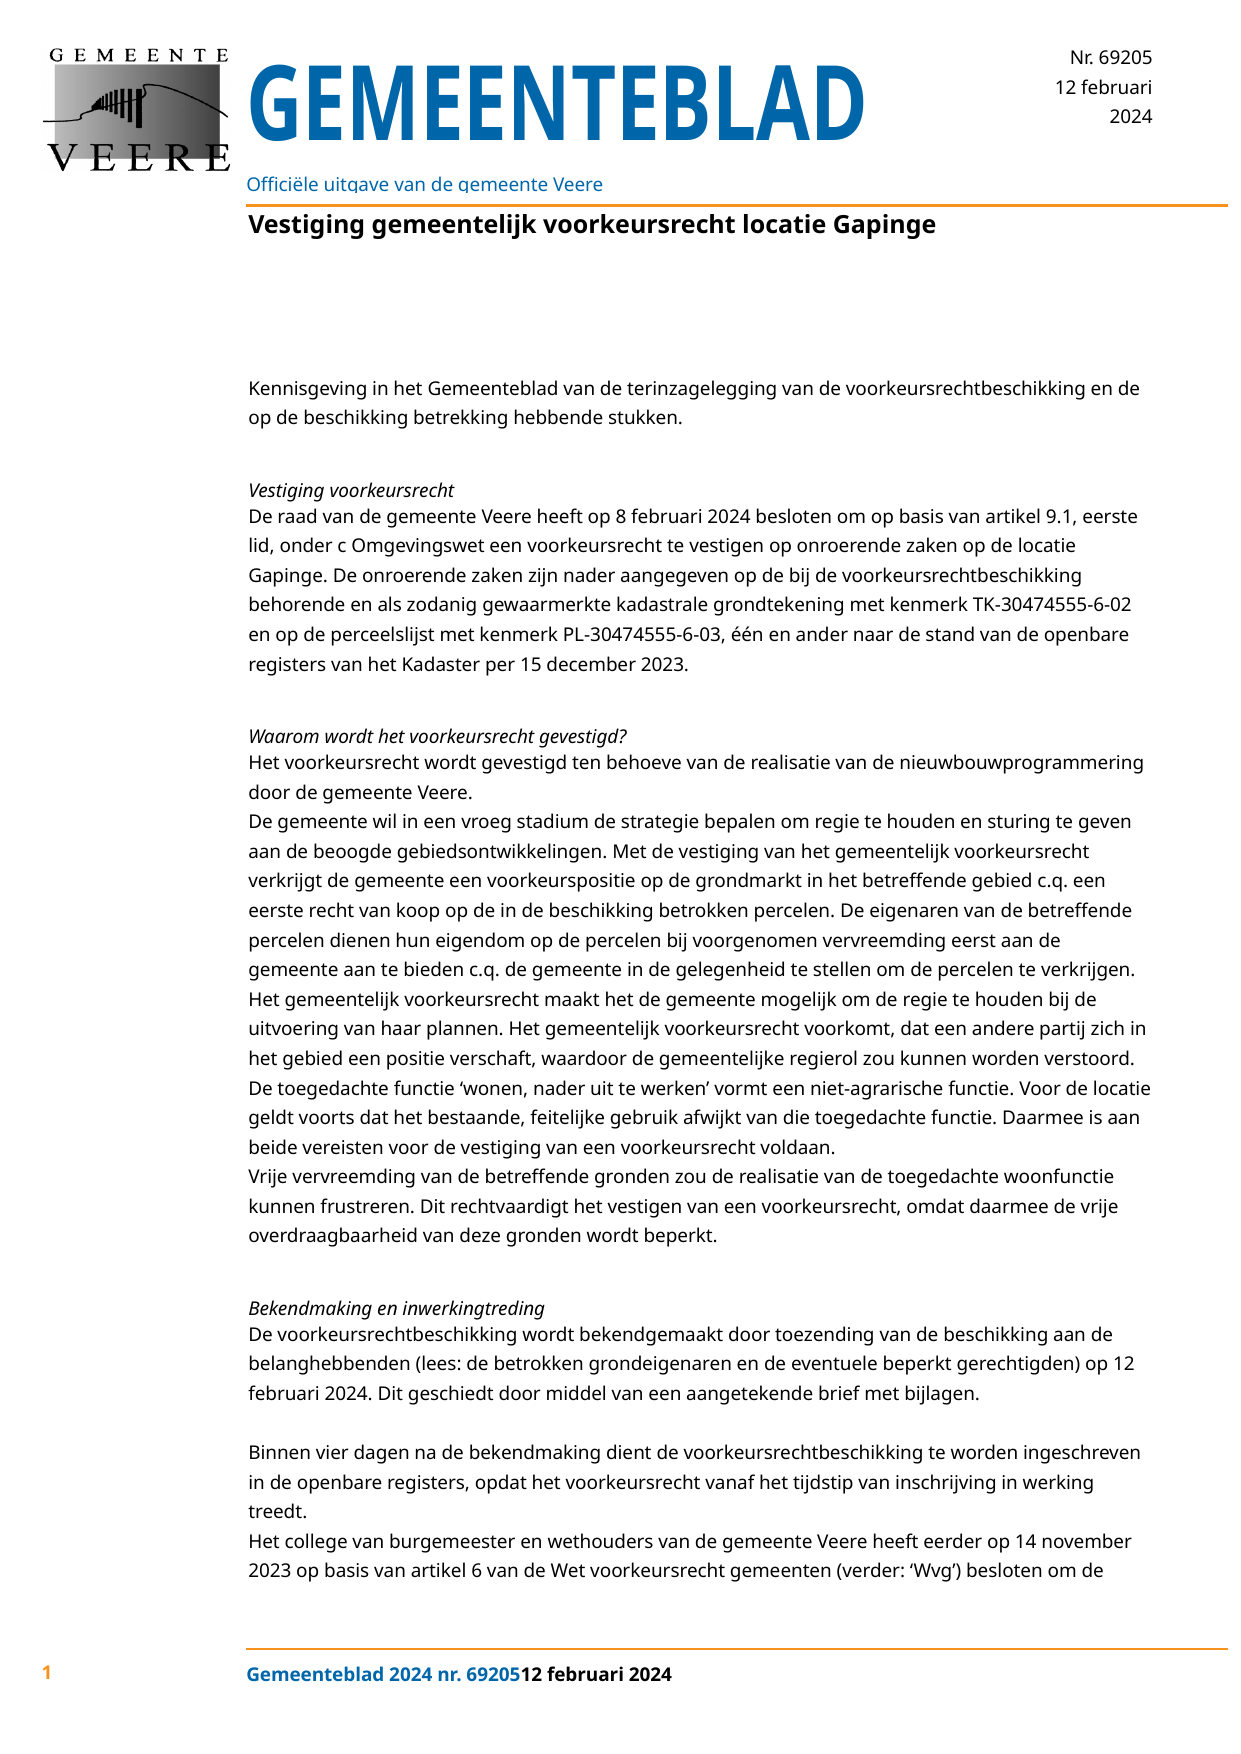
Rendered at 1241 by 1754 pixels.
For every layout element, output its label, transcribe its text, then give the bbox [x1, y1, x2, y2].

text De gemeente wil in een vroeg stadium de strategie bepalen om regie te houden en sturing te geven aan de beoogde gebiedsontwikkelingen. Met de vestiging van het gemeentelijk voorkeursrecht verkrijgt de gemeente een voorkeurspositie op de grondmarkt in het betreffende gebied c.q. een eerste recht van koop op de in de beschikking betrokken percelen. De eigenaren van de betreffende percelen dienen hun eigendom op de percelen bij voorgenomen vervreemding eerst aan de gemeente aan te bieden c.q. de gemeente in de gelegenheid te stellen om de percelen te verkrijgen. Het gemeentelijk voorkeursrecht maakt het de gemeente mogelijk om de regie te houden bij de uitvoering van haar plannen. Het gemeentelijk voorkeursrecht voorkomt, dat een andere partij zich in het gebied een positie verschaft, waardoor de gemeentelijke regierol zou kunnen worden verstoord. [248, 808, 1152, 1071]
text De raad van de gemeente Veere heeft op 8 februari 2024 besloten om op basis van artikel 9.1, eerste lid, onder c Omgevingswet een voorkeursrecht te vestigen op onroerende zaken op de locatie Gapinge. De onroerende zaken zijn nader aangegeven op de bij de voorkeursrechtbeschikking behorende en als zodanig gewaarmerkte kadastrale grondtekening met kenmerk TK-30474555-6-02 en op de perceelslijst met kenmerk PL-30474555-6-03, één en ander naar de stand van de openbare registers van het Kadaster per 15 december 2023. [248, 503, 1152, 677]
text Het voorkeursrecht wordt gevestigd ten behoeve van de realisatie van de nieuwbouwprogrammering door de gemeente Veere. [248, 749, 1152, 804]
text Binnen vier dagen na de bekendmaking dient de voorkeursrechtbeschikking te worden ingeschreven in de openbare registers, opdat het voorkeursrecht vanaf het tijdstip van inschrijving in werking treedt. [248, 1439, 1152, 1524]
text Vrije vervreemding van de betreffende gronden zou de realisatie van de toegedachte woonfunctie kunnen frustreren. Dit rechtvaardigt het vestigen van een voorkeursrecht, omdat daarmee de vrije overdraagbaarheid van deze gronden wordt beperkt. [248, 1163, 1152, 1248]
text Vestiging gemeentelijk voorkeursrecht locatie Gapinge [248, 207, 1152, 241]
text Vestiging voorkeursrecht [248, 477, 1152, 503]
text De voorkeursrechtbeschikking wordt bekendgemaakt door toezending van de beschikking aan de belanghebbenden (lees: de betrokken grondeigenaren en de eventuele beperkt gerechtigden) op 12 februari 2024. Dit geschiedt door middel van een aangetekende brief met bijlagen. [248, 1321, 1152, 1406]
text Kennisgeving in het Gemeenteblad van de terinzagelegging van de voorkeursrechtbeschikking en de op de beschikking betrekking hebbende stukken. [248, 375, 1152, 430]
text De toegedachte functie ‘wonen, nader uit te werken’ vormt een niet-agrarische functie. Voor de locatie geldt voorts dat het bestaande, feitelijke gebruik afwijkt van die toegedachte functie. Daarmee is aan beide vereisten voor de vestiging van een voorkeursrecht voldaan. [248, 1075, 1152, 1159]
picture [41, 47, 231, 172]
text Het college van burgemeester en wethouders van de gemeente Veere heeft eerder op 14 november 2023 op basis van artikel 6 van de Wet voorkeursrecht gemeenten (verder: ‘Wvg’) besloten om de [248, 1528, 1152, 1583]
text Bekendmaking en inwerkingtreding [248, 1295, 1152, 1321]
text Waarom wordt het voorkeursrecht gevestigd? [248, 723, 1152, 749]
